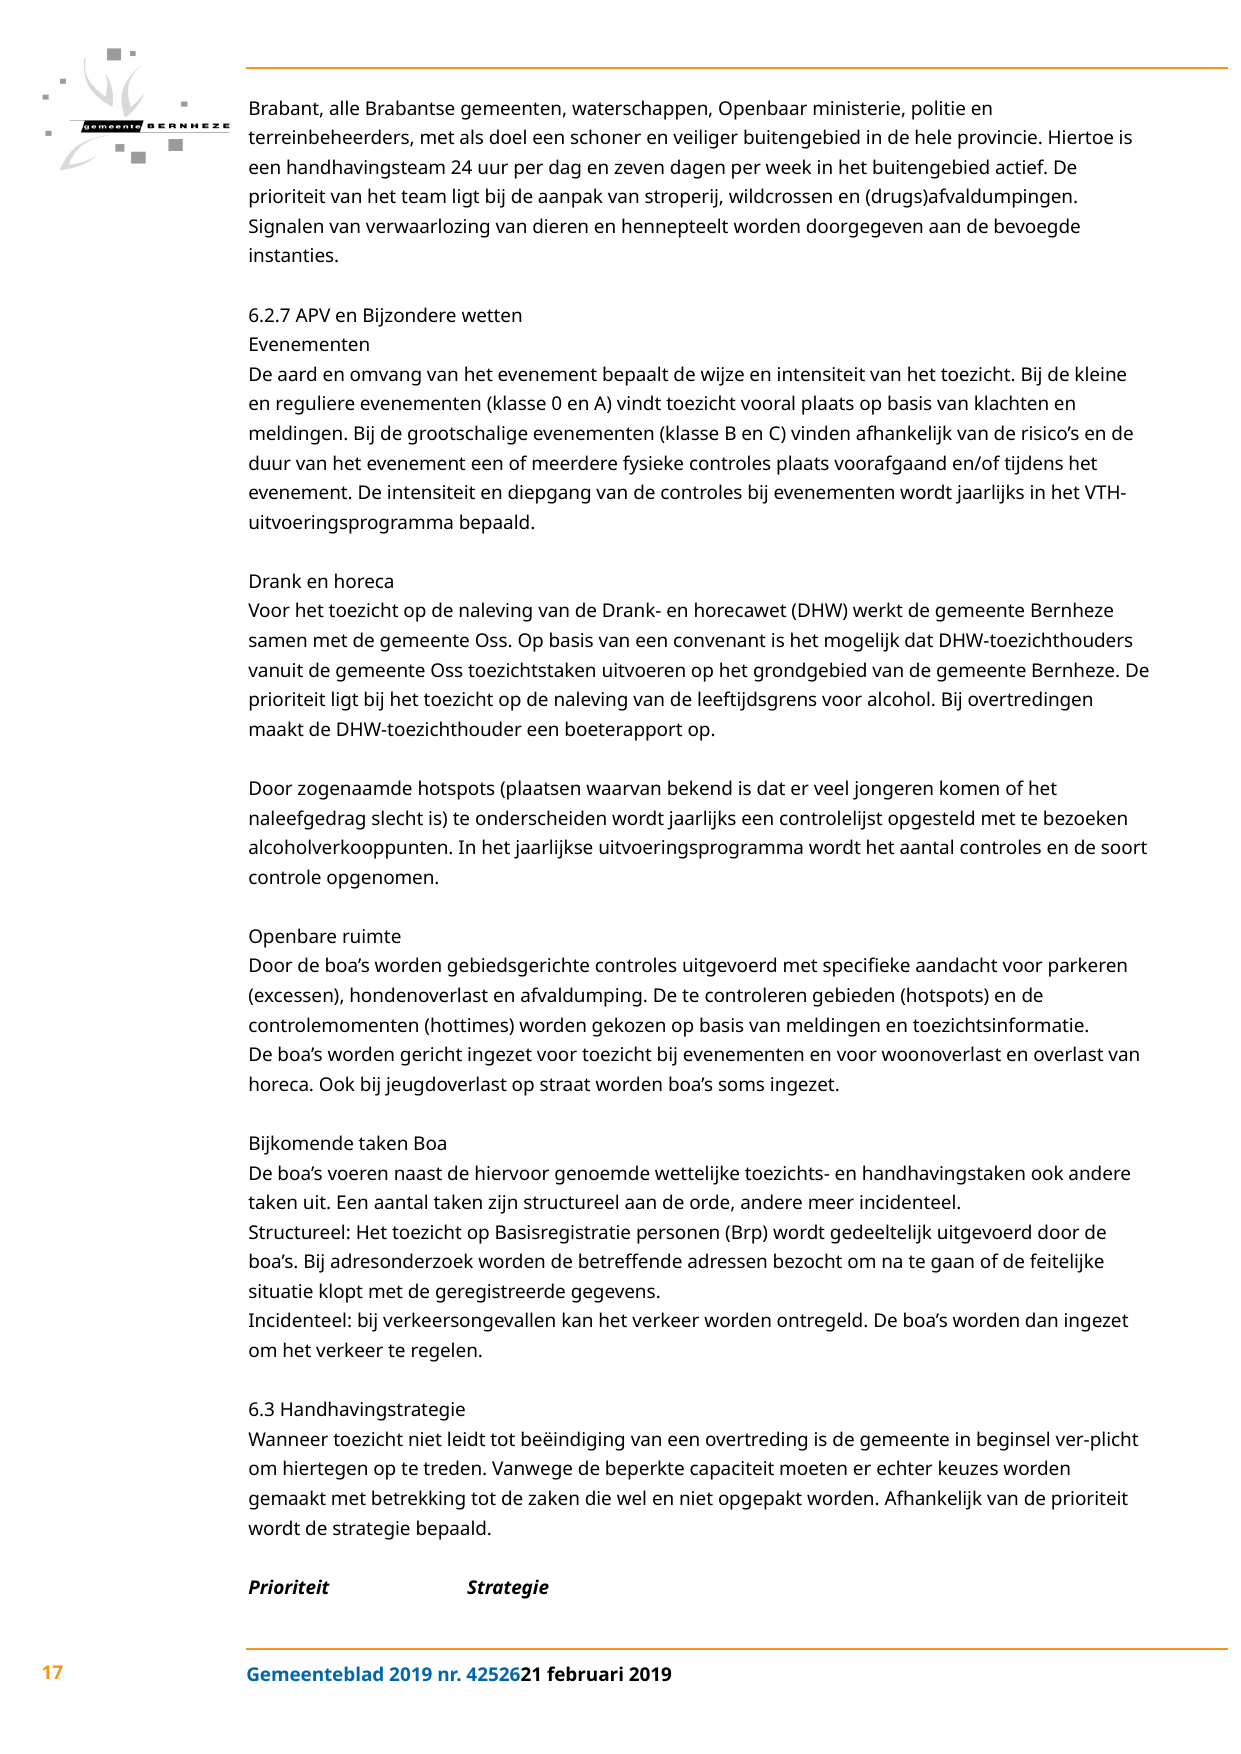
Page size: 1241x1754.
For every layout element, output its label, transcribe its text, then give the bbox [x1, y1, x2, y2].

text Drank en horeca [248, 568, 1152, 594]
text Structureel: Het toezicht op Basisregistratie personen (Brp) wordt gedeeltelijk uitgevoerd door de boa’s. Bij adresonderzoek worden de betreffende adressen bezocht om na te gaan of de feitelijke situatie klopt met de geregistreerde gegevens. [248, 1219, 1152, 1304]
text 6.2.7 APV en Bijzondere wetten [248, 302, 1152, 328]
text Door de boa’s worden gebiedsgerichte controles uitgevoerd met specifieke aandacht voor parkeren (excessen), hondenoverlast en afvaldumping. De te controleren gebieden (hotspots) en de controlemomenten (hottimes) worden gekozen op basis van meldingen en toezichtsinformatie. [248, 953, 1152, 1038]
picture [41, 47, 231, 172]
text Brabant, alle Brabantse gemeenten, waterschappen, Openbaar ministerie, politie en terreinbeheerders, met als doel een schoner en veiliger buitengebied in de hele provincie. Hiertoe is een handhavingsteam 24 uur per dag en zeven dagen per week in het buitengebied actief. De prioriteit van het team ligt bij de aanpak van stroperij, wildcrossen en (drugs)afvaldumpingen. Signalen van verwaarlozing van dieren en hennepteelt worden doorgegeven aan de bevoegde instanties. [248, 95, 1152, 268]
text Incidenteel: bij verkeersongevallen kan het verkeer worden ontregeld. De boa’s worden dan ingezet om het verkeer te regelen. [248, 1308, 1152, 1363]
text Voor het toezicht op de naleving van de Drank- en horecawet (DHW) werkt de gemeente Bernheze samen met de gemeente Oss. Op basis van een convenant is het mogelijk dat DHW-toezichthouders vanuit de gemeente Oss toezichtstaken uitvoeren op het grondgebied van de gemeente Bernheze. De prioriteit ligt bij het toezicht op de naleving van de leeftijdsgrens voor alcohol. Bij overtredingen maakt de DHW-toezichthouder een boeterapport op. [248, 598, 1152, 742]
text Bijkomende taken Boa [248, 1130, 1152, 1156]
table_header Prioriteit [248, 1574, 467, 1600]
table_header Strategie [467, 1574, 1152, 1600]
text 6.3 Handhavingstrategie [248, 1396, 1152, 1422]
text De boa’s worden gericht ingezet voor toezicht bij evenementen en voor woonoverlast en overlast van horeca. Ook bij jeugdoverlast op straat worden boa’s soms ingezet. [248, 1041, 1152, 1097]
text Door zogenaamde hotspots (plaatsen waarvan bekend is dat er veel jongeren komen of het naleefgedrag slecht is) te onderscheiden wordt jaarlijks een controlelijst opgesteld met te bezoeken alcoholverkooppunten. In het jaarlijkse uitvoeringsprogramma wordt het aantal controles en de soort controle opgenomen. [248, 775, 1152, 890]
text De boa’s voeren naast de hiervoor genoemde wettelijke toezichts- en handhavingstaken ook andere taken uit. Een aantal taken zijn structureel aan de orde, andere meer incidenteel. [248, 1160, 1152, 1215]
text De aard en omvang van het evenement bepaalt de wijze en intensiteit van het toezicht. Bij de kleine en reguliere evenementen (klasse 0 en A) vindt toezicht vooral plaats op basis van klachten en meldingen. Bij de grootschalige evenementen (klasse B en C) vinden afhankelijk van de risico’s en de duur van het evenement een of meerdere fysieke controles plaats voorafgaand en/of tijdens het evenement. De intensiteit en diepgang van de controles bij evenementen wordt jaarlijks in het VTH-uitvoeringsprogramma bepaald. [248, 361, 1152, 535]
text Wanneer toezicht niet leidt tot beëindiging van een overtreding is de gemeente in beginsel ver-plicht om hiertegen op te treden. Vanwege de beperkte capaciteit moeten er echter keuzes worden gemaakt met betrekking tot de zaken die wel en niet opgepakt worden. Afhankelijk van de prioriteit wordt de strategie bepaald. [248, 1426, 1152, 1541]
text Evenementen [248, 331, 1152, 357]
text Openbare ruimte [248, 923, 1152, 949]
